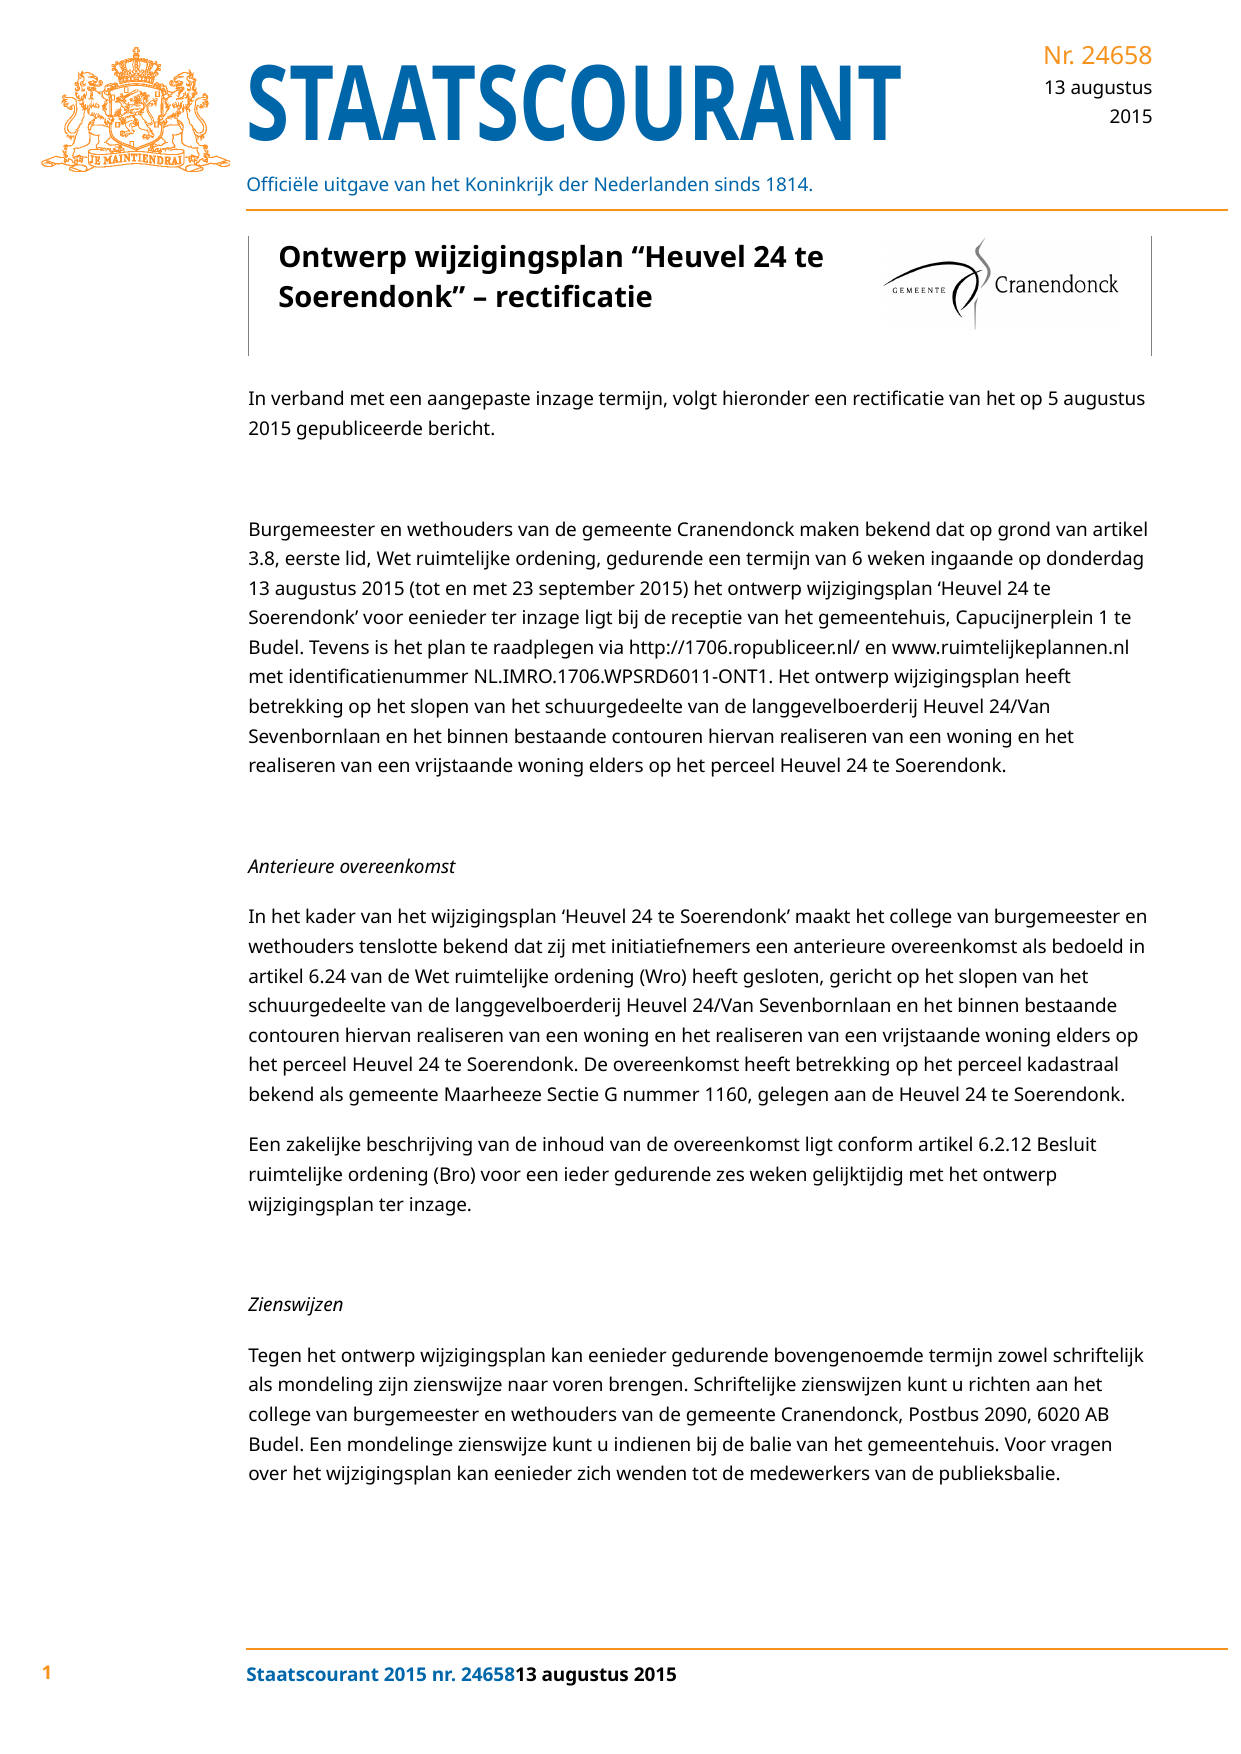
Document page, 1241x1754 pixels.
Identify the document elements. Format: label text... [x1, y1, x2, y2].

text Een zakelijke beschrijving van de inhoud van de overeenkomst ligt conform artikel 6.2.12 Besluit ruimtelijke ordening (Bro) voor een ieder gedurende zes weken gelijktijdig met het ontwerp wijzigingsplan ter inzage. [248, 1132, 1152, 1216]
text In verband met een aangepaste inzage termijn, volgt hieronder een rectificatie van het op 5 augustus 2015 gepubliceerde bericht. [248, 385, 1152, 441]
picture [41, 47, 231, 172]
table_header [850, 236, 1151, 356]
picture [882, 236, 1119, 331]
text Tegen het ontwerp wijzigingsplan kan eenieder gedurende bovengenoemde termijn zowel schriftelijk als mondeling zijn zienswijze naar voren brengen. Schriftelijke zienswijzen kunt u richten aan het college van burgemeester en wethouders van de gemeente Cranendonck, Postbus 2090, 6020 AB Budel. Een mondelinge zienswijze kunt u indienen bij de balie van het gemeentehuis. Voor vragen over het wijzigingsplan kan eenieder zich wenden tot de medewerkers van de publieksbalie. [248, 1342, 1152, 1486]
text Anterieure overeenkomst [248, 853, 1152, 879]
table_header Ontwerp wijzigingsplan “Heuvel 24 te Soerendonk” – rectificatie [249, 236, 850, 356]
text Burgemeester en wethouders van de gemeente Cranendonck maken bekend dat op grond van artikel 3.8, eerste lid, Wet ruimtelijke ordening, gedurende een termijn van 6 weken ingaande op donderdag 13 augustus 2015 (tot en met 23 september 2015) het ontwerp wijzigingsplan ‘Heuvel 24 te Soerendonk’ voor eenieder ter inzage ligt bij de receptie van het gemeentehuis, Capucijnerplein 1 te Budel. Tevens is het plan te raadplegen via http://1706.ropubliceer.nl/ en www.ruimtelijkeplannen.nl met identificatienummer NL.IMRO.1706.WPSRD6011-ONT1. Het ontwerp wijzigingsplan heeft betrekking op het slopen van het schuurgedeelte van de langgevelboerderij Heuvel 24/Van Sevenbornlaan en het binnen bestaande contouren hiervan realiseren van een woning en het realiseren van een vrijstaande woning elders op het perceel Heuvel 24 te Soerendonk. [248, 516, 1152, 778]
text Zienswijzen [248, 1292, 1152, 1317]
text In het kader van het wijzigingsplan ‘Heuvel 24 te Soerendonk’ maakt het college van burgemeester en wethouders tenslotte bekend dat zij met initiatiefnemers een anterieure overeenkomst als bedoeld in artikel 6.24 van de Wet ruimtelijke ordening (Wro) heeft gesloten, gericht op het slopen van het schuurgedeelte van de langgevelboerderij Heuvel 24/Van Sevenbornlaan en het binnen bestaande contouren hiervan realiseren van een woning en het realiseren van een vrijstaande woning elders op het perceel Heuvel 24 te Soerendonk. De overeenkomst heeft betrekking op het perceel kadastraal bekend als gemeente Maarheeze Sectie G nummer 1160, gelegen aan de Heuvel 24 te Soerendonk. [248, 904, 1152, 1107]
